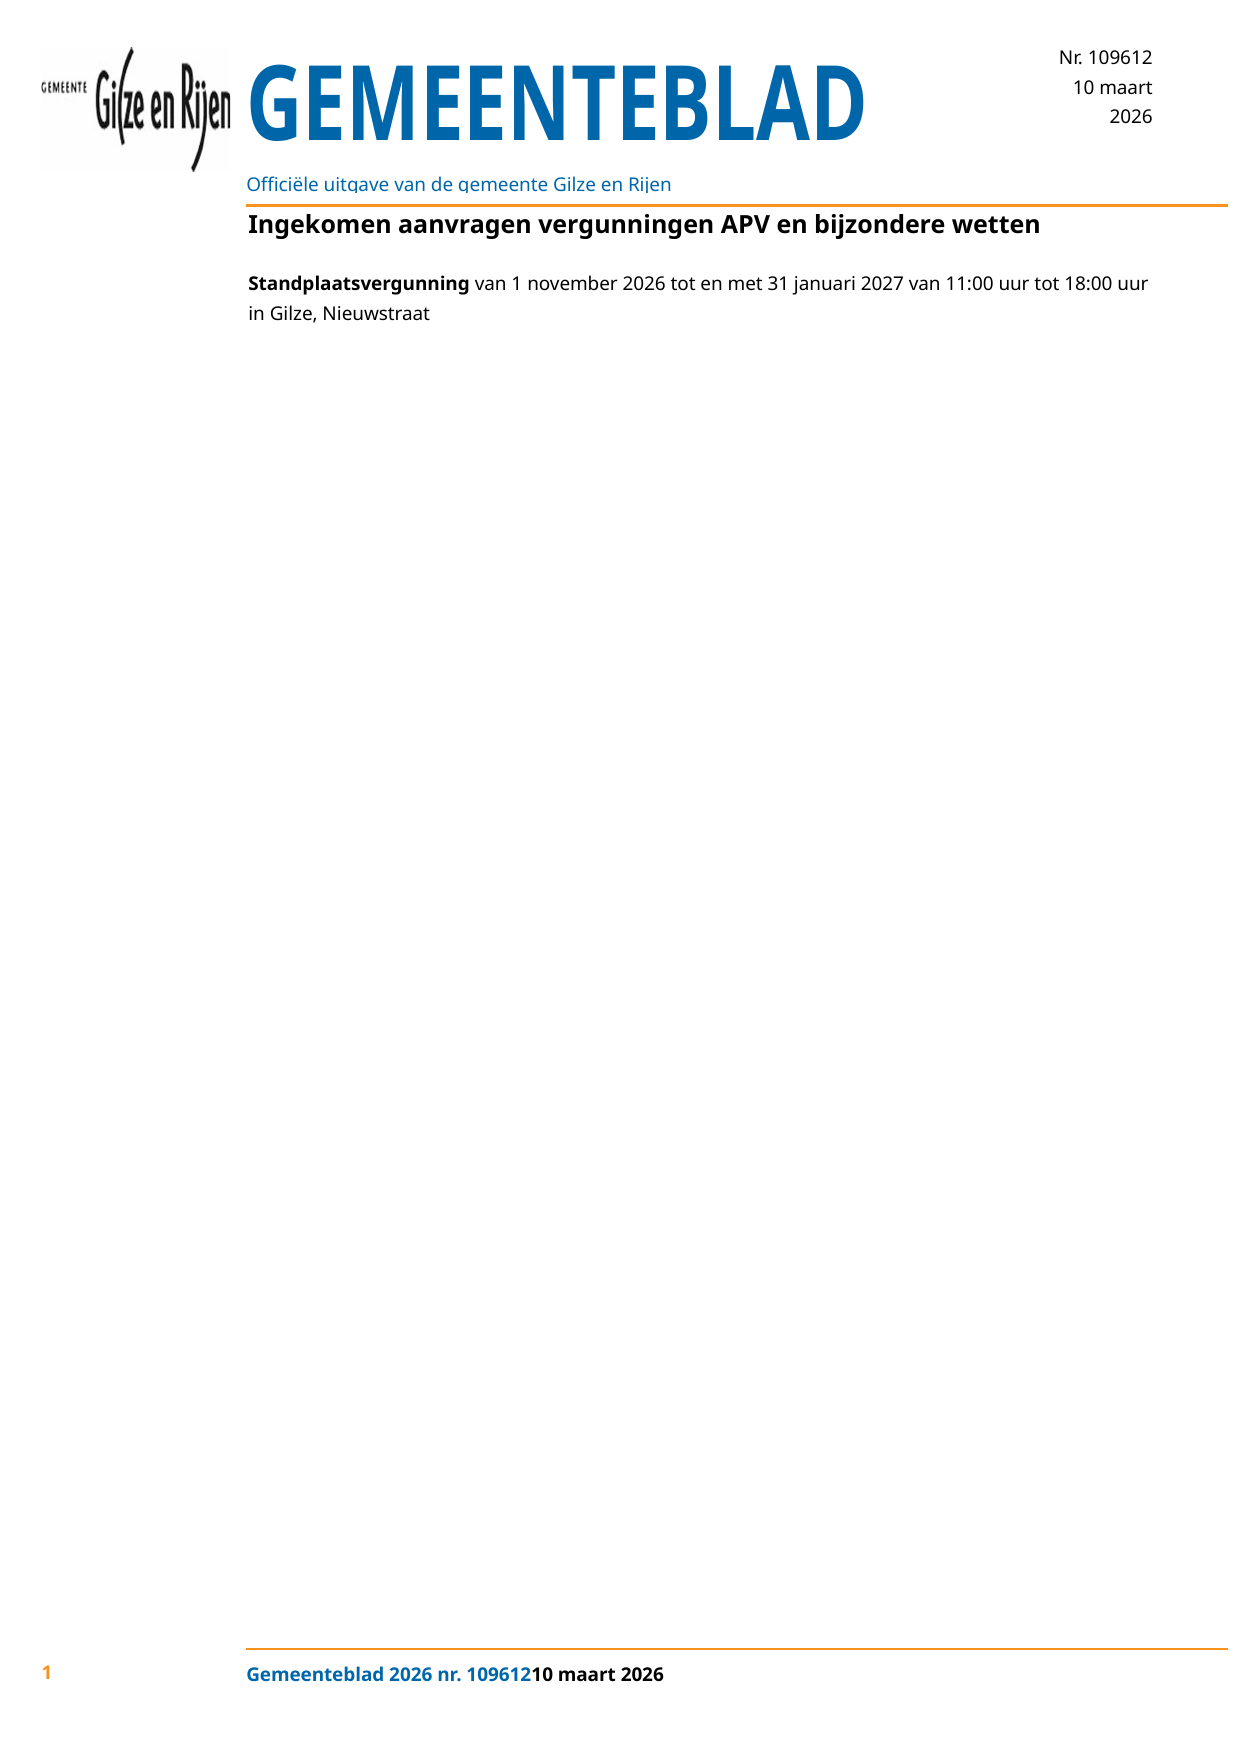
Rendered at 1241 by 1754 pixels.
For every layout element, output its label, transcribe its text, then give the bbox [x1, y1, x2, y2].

picture [41, 47, 231, 172]
text Standplaatsvergunning van 1 november 2026 tot en met 31 januari 2027 van 11:00 uur tot 18:00 uur in Gilze, Nieuwstraat [248, 270, 1152, 326]
text Ingekomen aanvragen vergunningen APV en bijzondere wetten [248, 207, 1152, 241]
